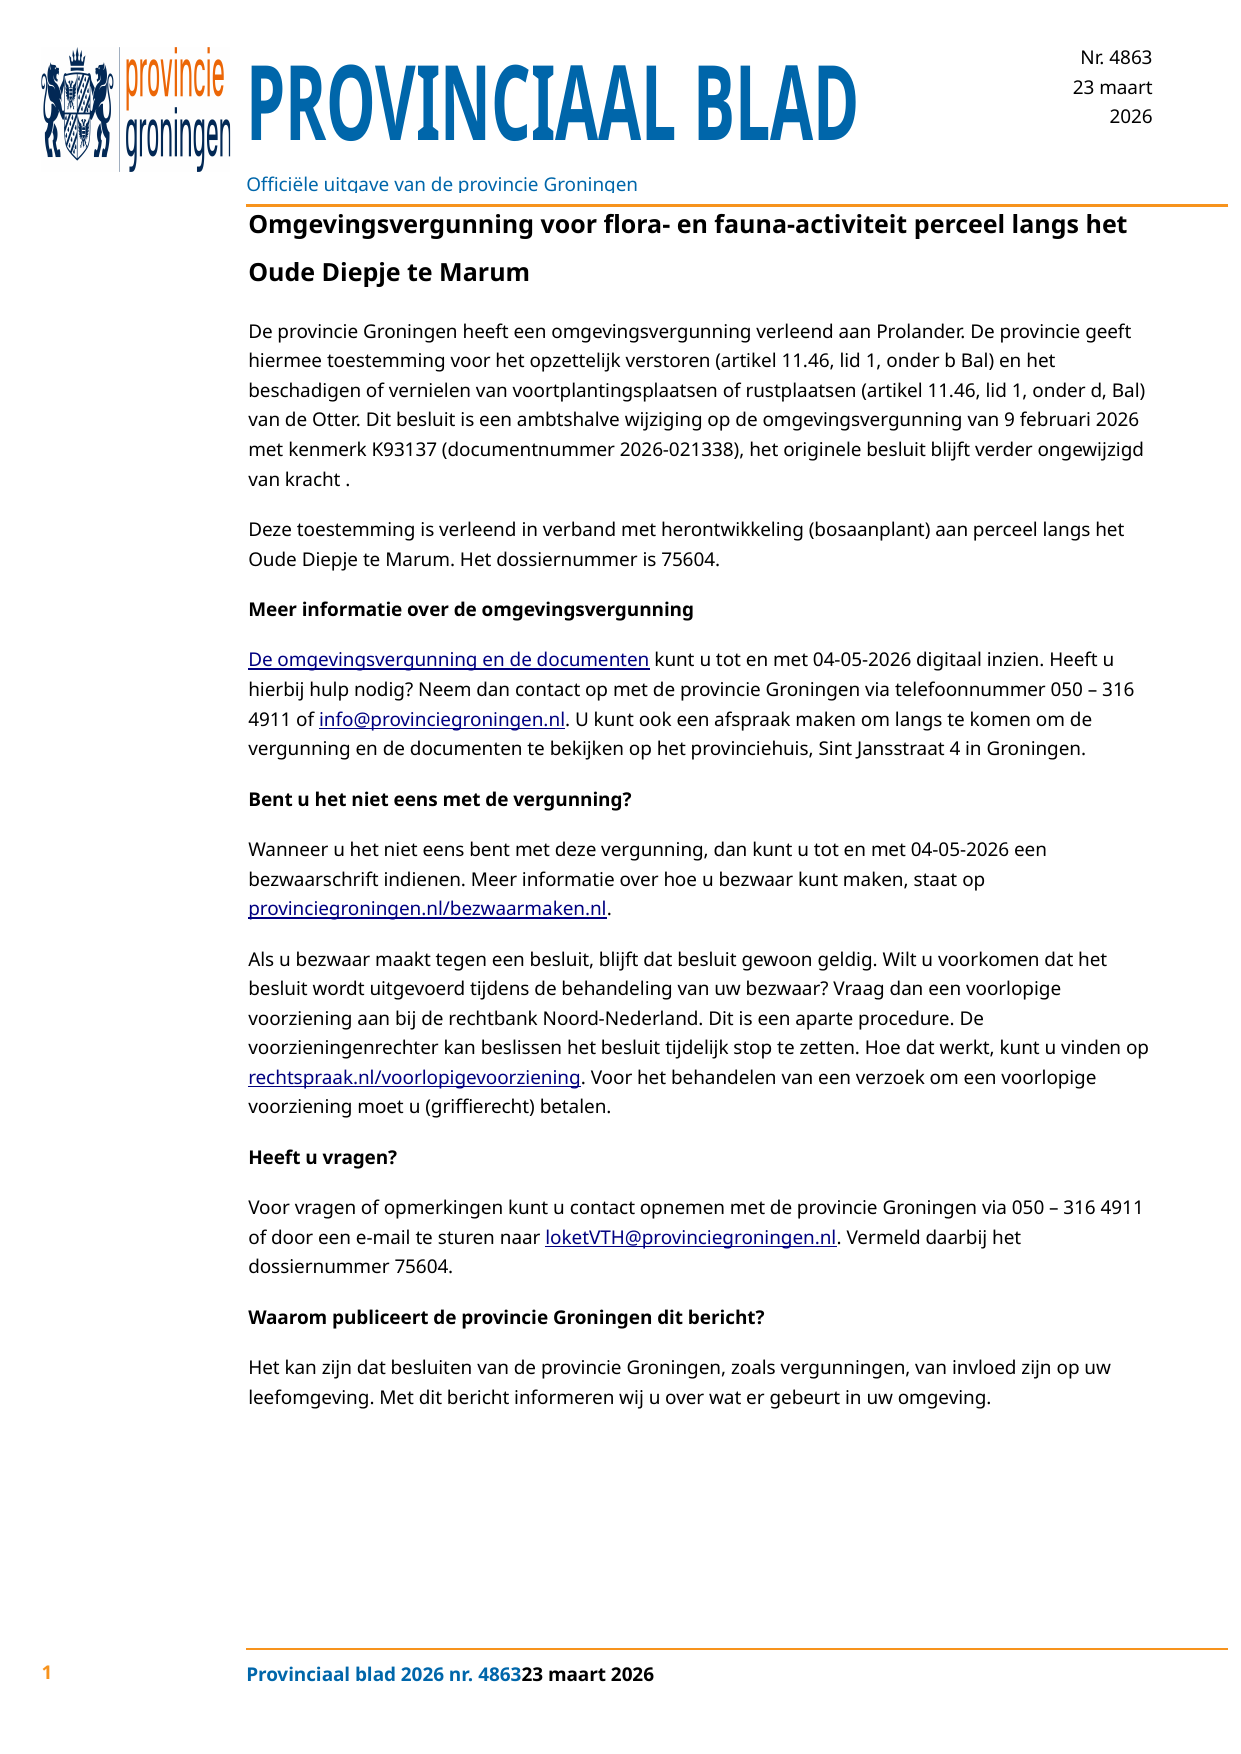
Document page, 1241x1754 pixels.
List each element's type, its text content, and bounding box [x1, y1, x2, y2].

text Wanneer u het niet eens bent met deze vergunning, dan kunt u tot en met 04-05-2026 een bezwaarschrift indienen. Meer informatie over hoe u bezwaar kunt maken, staat op provinciegroningen.nl/bezwaarmaken.nl. [248, 836, 1152, 921]
text De omgevingsvergunning en de documenten kunt u tot en met 04-05-2026 digitaal inzien. Heeft u hierbij hulp nodig? Neem dan contact op met de provincie Groningen via telefoonnummer 050 – 316 4911 of info@provinciegroningen.nl. U kunt ook een afspraak maken om langs te komen om de vergunning en de documenten te bekijken op het provinciehuis, Sint Jansstraat 4 in Groningen. [248, 647, 1152, 761]
text Waarom publiceert de provincie Groningen dit bericht? [248, 1304, 1152, 1330]
text De provincie Groningen heeft een omgevingsvergunning verleend aan Prolander. De provincie geeft hiermee toestemming voor het opzettelijk verstoren (artikel 11.46, lid 1, onder b Bal) en het beschadigen of vernielen van voortplantingsplaatsen of rustplaatsen (artikel 11.46, lid 1, onder d, Bal) van de Otter. Dit besluit is een ambtshalve wijziging op de omgevingsvergunning van 9 februari 2026 met kenmerk K93137 (documentnummer 2026-021338), het originele besluit blijft verder ongewijzigd van kracht . [248, 318, 1152, 492]
text Voor vragen of opmerkingen kunt u contact opnemen met de provincie Groningen via 050 – 316 4911 of door een e-mail te sturen naar loketVTH@provinciegroningen.nl. Vermeld daarbij het dossiernummer 75604. [248, 1194, 1152, 1279]
text Bent u het niet eens met de vergunning? [248, 786, 1152, 812]
text Meer informatie over de omgevingsvergunning [248, 596, 1152, 622]
text Omgevingsvergunning voor flora- en fauna-activiteit perceel langs het Oude Diepje te Marum [248, 207, 1152, 288]
text Deze toestemming is verleend in verband met herontwikkeling (bosaanplant) aan perceel langs het Oude Diepje te Marum. Het dossiernummer is 75604. [248, 516, 1152, 572]
text Heeft u vragen? [248, 1144, 1152, 1170]
text Het kan zijn dat besluiten van de provincie Groningen, zoals vergunningen, van invloed zijn op uw leefomgeving. Met dit bericht informeren wij u over wat er gebeurt in uw omgeving. [248, 1354, 1152, 1410]
text Als u bezwaar maakt tegen een besluit, blijft dat besluit gewoon geldig. Wilt u voorkomen dat het besluit wordt uitgevoerd tijdens de behandeling van uw bezwaar? Vraag dan een voorlopige voorziening aan bij de rechtbank Noord-Nederland. Dit is een aparte procedure. De voorzieningenrechter kan beslissen het besluit tijdelijk stop te zetten. Hoe dat werkt, kunt u vinden op rechtspraak.nl/voorlopigevoorziening. Voor het behandelen van een verzoek om een voorlopige voorziening moet u (griffierecht) betalen. [248, 946, 1152, 1119]
picture [41, 47, 231, 172]
